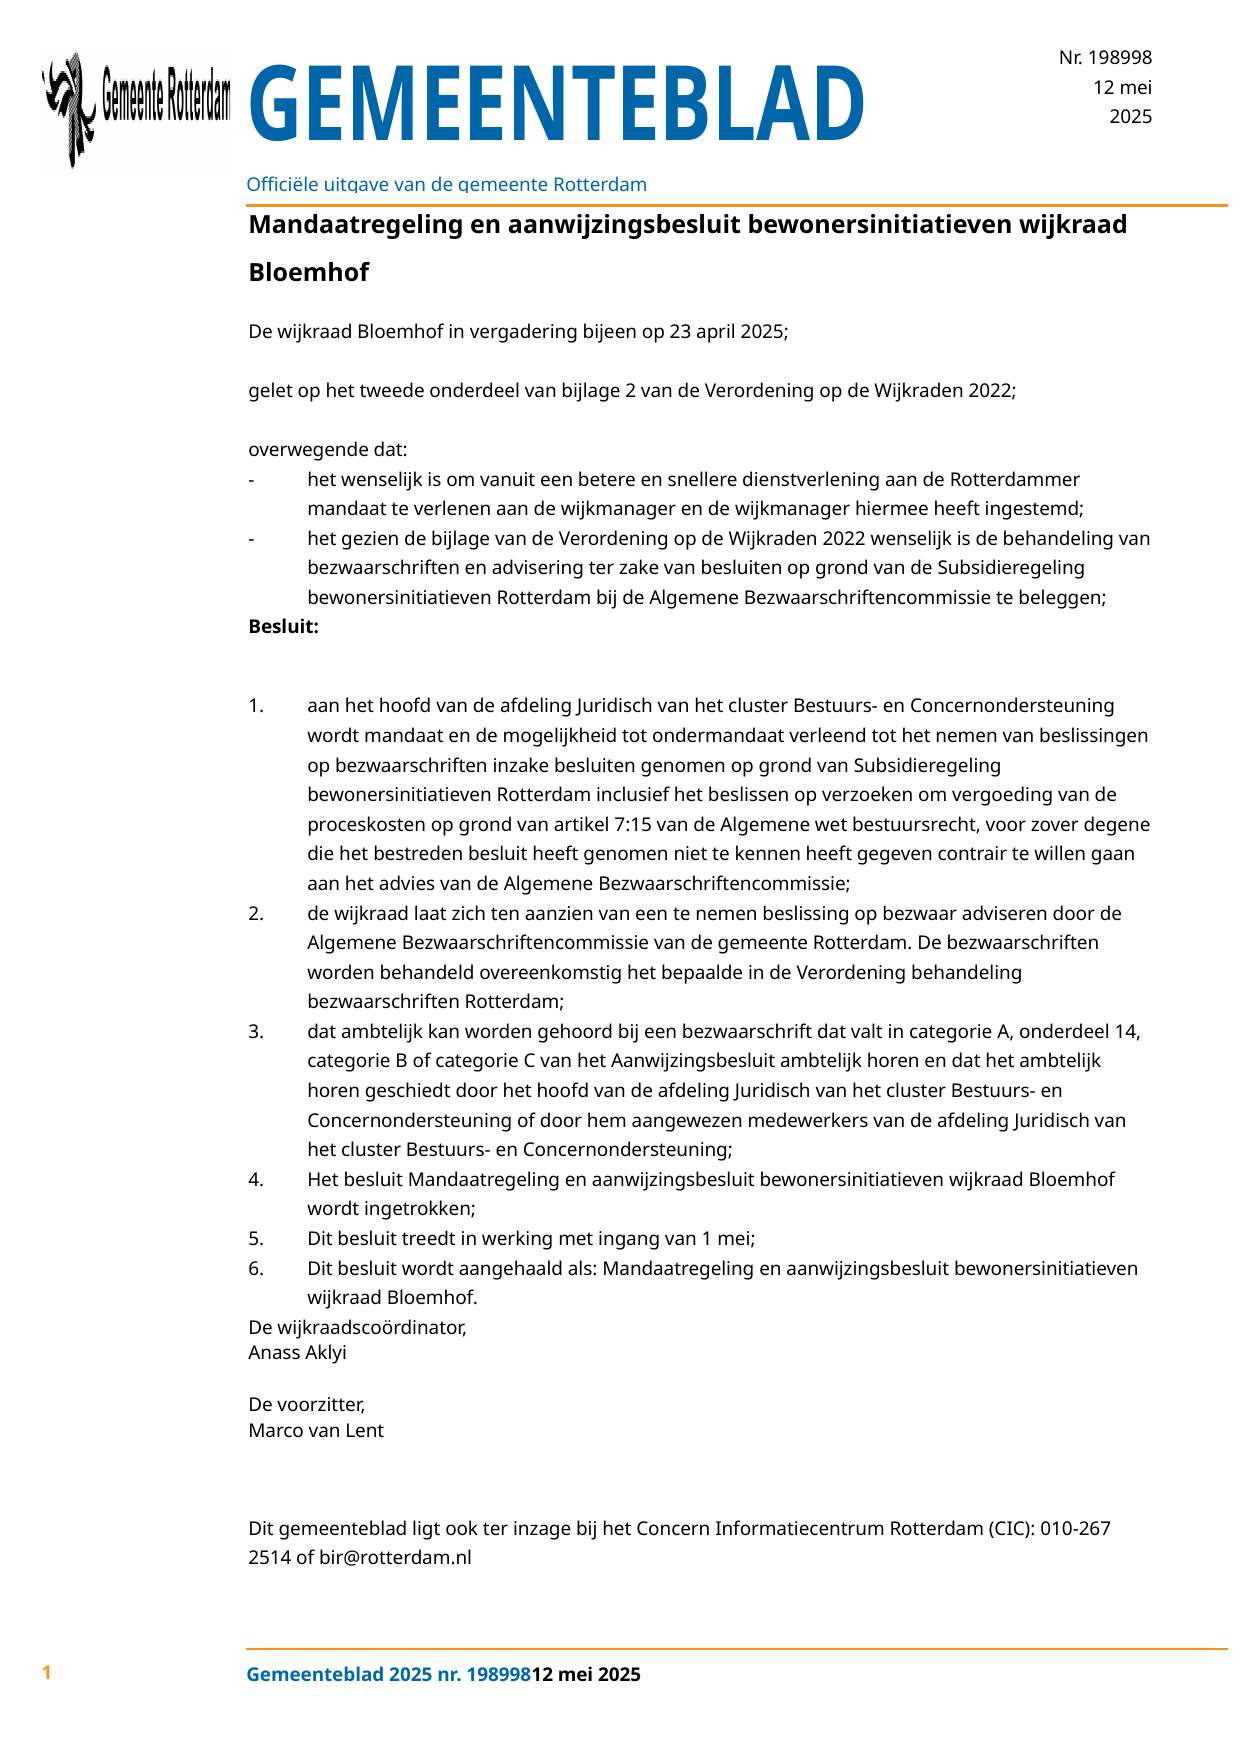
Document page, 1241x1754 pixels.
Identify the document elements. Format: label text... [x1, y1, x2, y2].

list dat ambtelijk kan worden gehoord bij een bezwaarschrift dat valt in categorie A, onderdeel 14, categorie B of categorie C van het Aanwijzingsbesluit ambtelijk horen en dat het ambtelijk horen geschiedt door het hoofd van de afdeling Juridisch van het cluster Bestuurs- en Concernondersteuning of door hem aangewezen medewerkers van de afdeling Juridisch van het cluster Bestuurs- en Concernondersteuning; [248, 1018, 1152, 1162]
text Dit gemeenteblad ligt ook ter inzage bij het Concern Informatiecentrum Rotterdam (CIC): 010-267 2514 of bir@rotterdam.nl [248, 1515, 1152, 1570]
list het gezien de bijlage van de Verordening op de Wijkraden 2022 wenselijk is de behandeling van bezwaarschriften en advisering ter zake van besluiten op grond van de Subsidieregeling bewonersinitiatieven Rotterdam bij de Algemene Bezwaarschriftencommissie te beleggen; [248, 525, 1152, 610]
text Anass Aklyi [248, 1339, 1152, 1365]
list Het besluit Mandaatregeling en aanwijzingsbesluit bewonersinitiatieven wijkraad Bloemhof wordt ingetrokken; [248, 1166, 1152, 1221]
text Mandaatregeling en aanwijzingsbesluit bewonersinitiatieven wijkraad Bloemhof [248, 207, 1152, 288]
list Dit besluit treedt in werking met ingang van 1 mei; [248, 1225, 1152, 1251]
list aan het hoofd van de afdeling Juridisch van het cluster Bestuurs- en Concernondersteuning wordt mandaat en de mogelijkheid tot ondermandaat verleend tot het nemen van beslissingen op bezwaarschriften inzake besluiten genomen op grond van Subsidieregeling bewonersinitiatieven Rotterdam inclusief het beslissen op verzoeken om vergoeding van de proceskosten op grond van artikel 7:15 van de Algemene wet bestuursrecht, voor zover degene die het bestreden besluit heeft genomen niet te kennen heeft gegeven contrair te willen gaan aan het advies van de Algemene Bezwaarschriftencommissie; [248, 693, 1152, 896]
text Besluit: [248, 614, 1152, 639]
text De voorzitter, [248, 1391, 1152, 1417]
list de wijkraad laat zich ten aanzien van een te nemen beslissing op bezwaar adviseren door de Algemene Bezwaarschriftencommissie van de gemeente Rotterdam. De bezwaarschriften worden behandeld overeenkomstig het bepaalde in de Verordening behandeling bezwaarschriften Rotterdam; [248, 900, 1152, 1014]
text overwegende dat: [248, 436, 1152, 462]
list Dit besluit wordt aangehaald als: Mandaatregeling en aanwijzingsbesluit bewonersinitiatieven wijkraad Bloemhof. [248, 1255, 1152, 1310]
text gelet op het tweede onderdeel van bijlage 2 van de Verordening op de Wijkraden 2022; [248, 377, 1152, 403]
picture [41, 47, 231, 172]
text Marco van Lent [248, 1417, 1152, 1442]
list het wenselijk is om vanuit een betere en snellere dienstverlening aan de Rotterdammer mandaat te verlenen aan de wijkmanager en de wijkmanager hiermee heeft ingestemd; [248, 466, 1152, 521]
text De wijkraad Bloemhof in vergadering bijeen op 23 april 2025; [248, 318, 1152, 344]
text De wijkraadscoördinator, [248, 1314, 1152, 1339]
